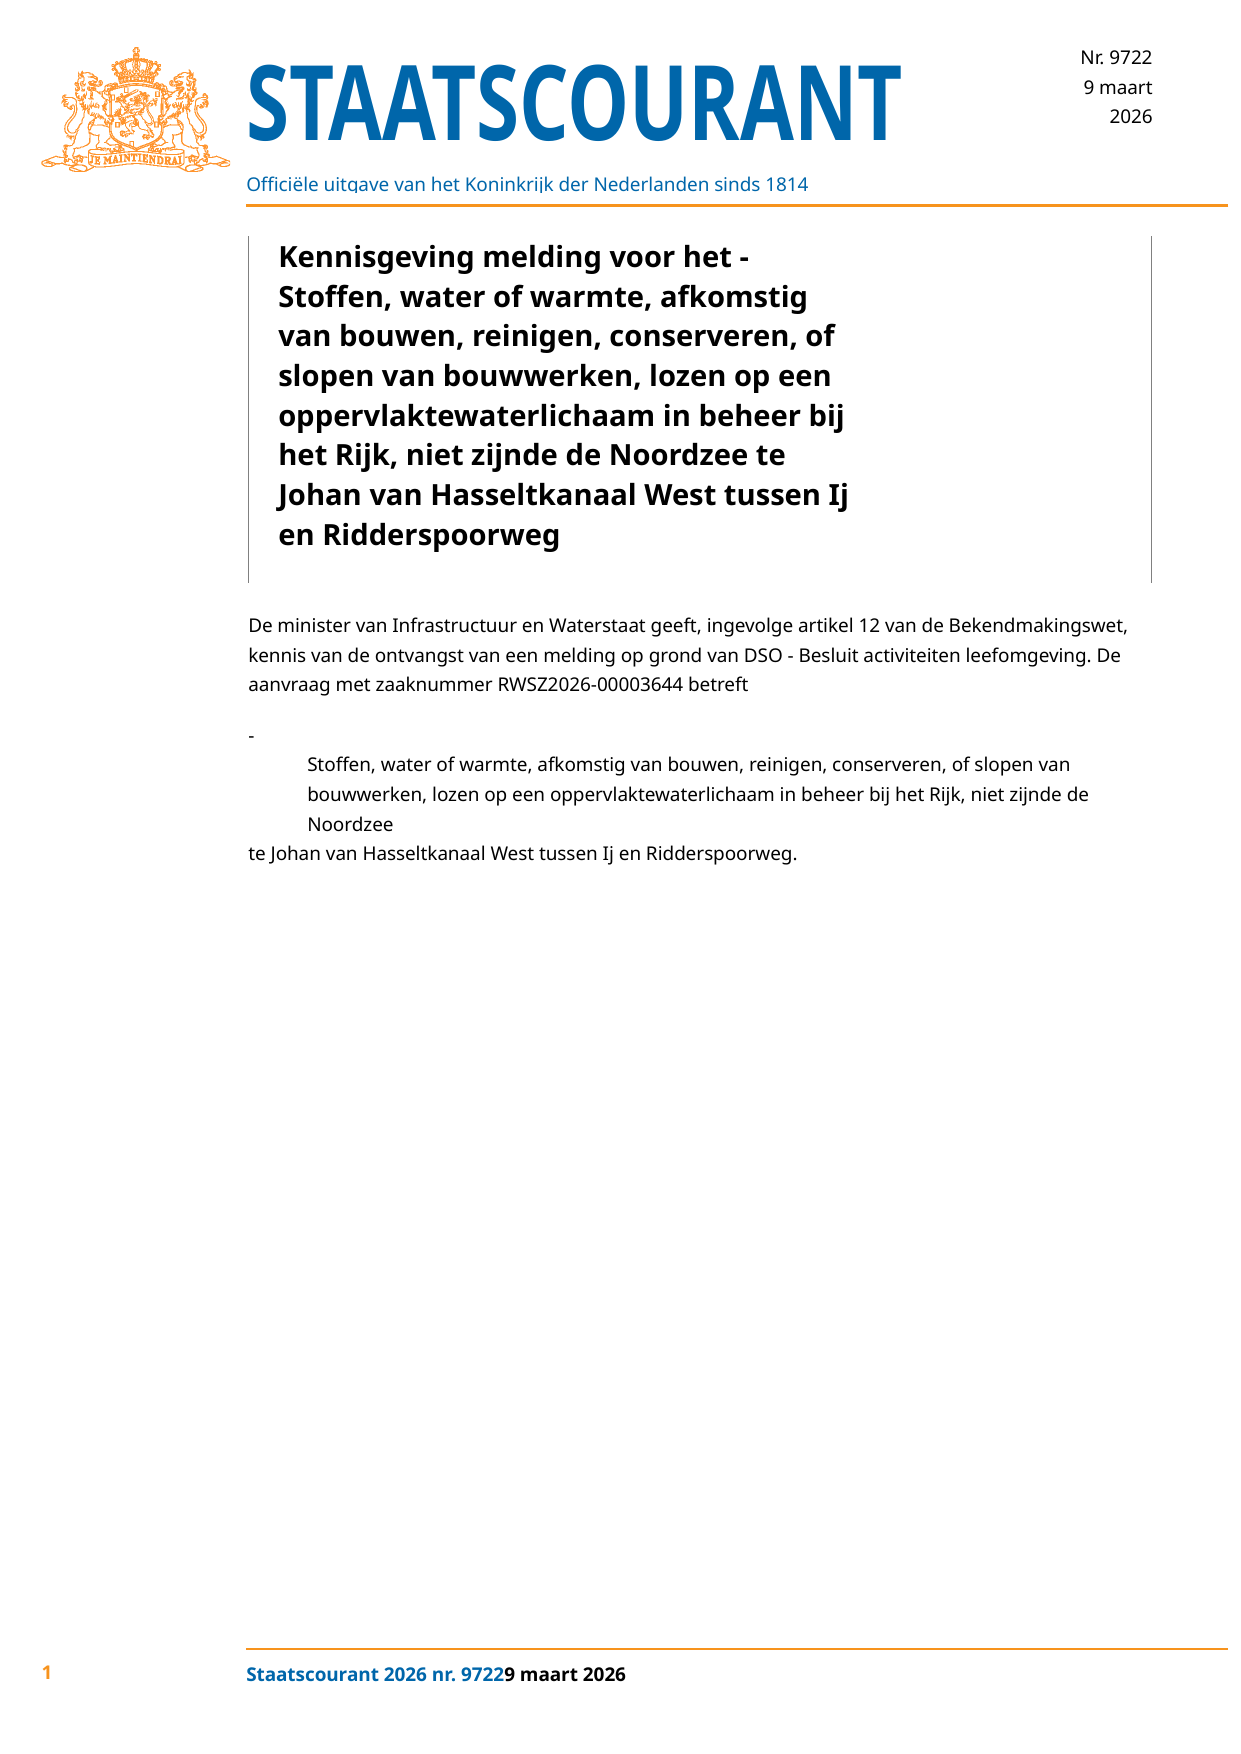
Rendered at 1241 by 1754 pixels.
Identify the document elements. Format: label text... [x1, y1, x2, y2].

table_header [850, 414, 1151, 583]
table_header [1090, 236, 1151, 413]
picture [41, 47, 231, 172]
picture [912, 236, 1090, 414]
list Stoffen, water of warmte, afkomstig van bouwen, reinigen, conserveren, of slopen van bouwwerken, lozen op een oppervlaktewaterlichaam in beheer bij het Rijk, niet zijnde de Noordzee [248, 752, 1152, 836]
table_header Kennisgeving melding voor het -Stoffen, water of warmte, afkomstig van bouwen, reinigen, conserveren, of slopen van bouwwerken, lozen op een oppervlaktewaterlichaam in beheer bij het Rijk, niet zijnde de Noordzee te Johan van Hasseltkanaal West tussen Ij en Ridderspoorweg [249, 236, 850, 583]
table_header [850, 236, 912, 413]
text te Johan van Hasseltkanaal West tussen Ij en Ridderspoorweg. [248, 840, 1152, 866]
text De minister van Infrastructuur en Waterstaat geeft, ingevolge artikel 12 van de Bekendmakingswet, kennis van de ontvangst van een melding op grond van DSO - Besluit activiteiten leefomgeving. De aanvraag met zaaknummer RWSZ2026-00003644 betreft [248, 612, 1152, 697]
